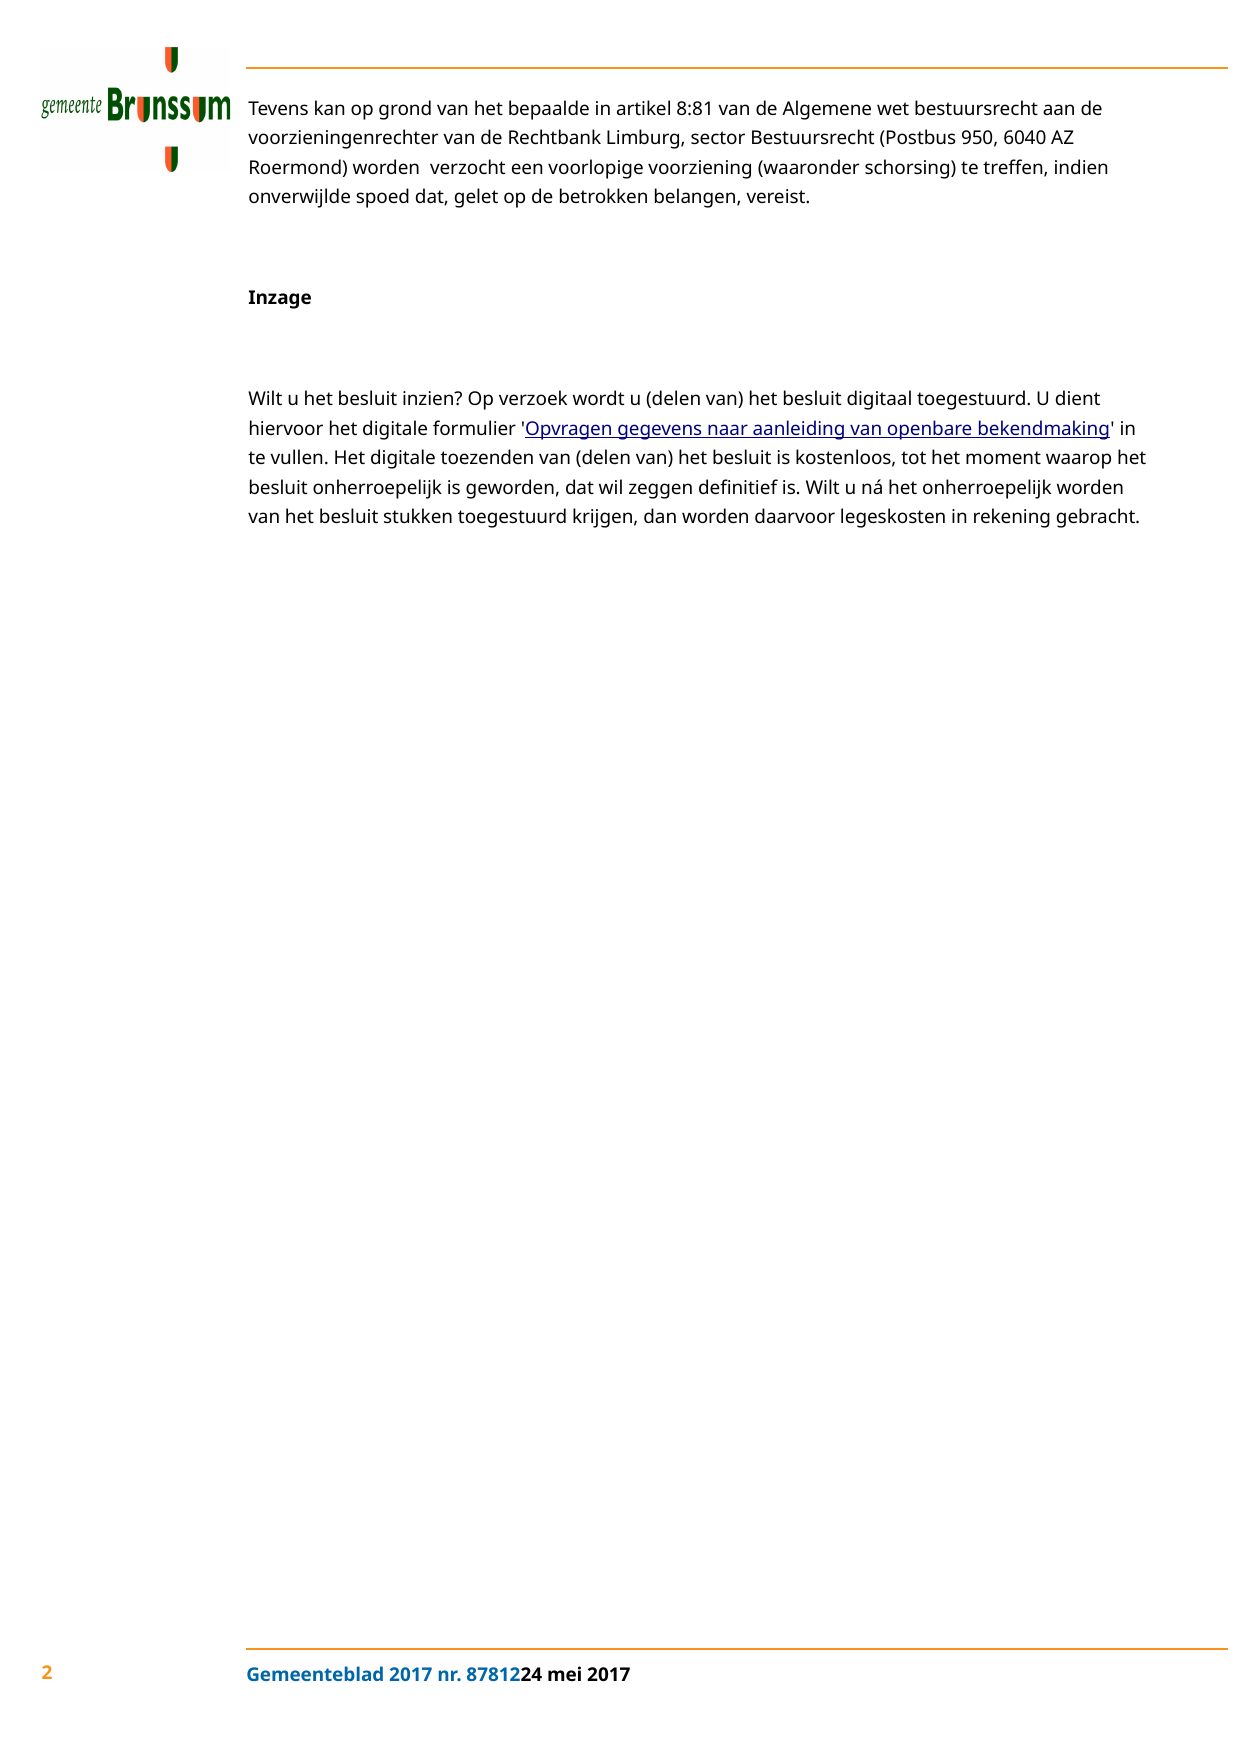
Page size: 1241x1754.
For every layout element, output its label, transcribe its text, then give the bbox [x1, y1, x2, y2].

text Inzage [248, 284, 1152, 310]
text Tevens kan op grond van het bepaalde in artikel 8:81 van de Algemene wet bestuursrecht aan de voorzieningenrechter van de Rechtbank Limburg, sector Bestuursrecht (Postbus 950, 6040 AZ Roermond) worden verzocht een voorlopige voorziening (waaronder schorsing) te treffen, indien onverwijlde spoed dat, gelet op de betrokken belangen, vereist. [248, 95, 1152, 209]
picture [41, 47, 231, 172]
text Wilt u het besluit inzien? Op verzoek wordt u (delen van) het besluit digitaal toegestuurd. U dient hiervoor het digitale formulier 'Opvragen gegevens naar aanleiding van openbare bekendmaking' in te vullen. Het digitale toezenden van (delen van) het besluit is kostenloos, tot het moment waarop het besluit onherroepelijk is geworden, dat wil zeggen definitief is. Wilt u ná het onherroepelijk worden van het besluit stukken toegestuurd krijgen, dan worden daarvoor legeskosten in rekening gebracht. [248, 385, 1152, 529]
